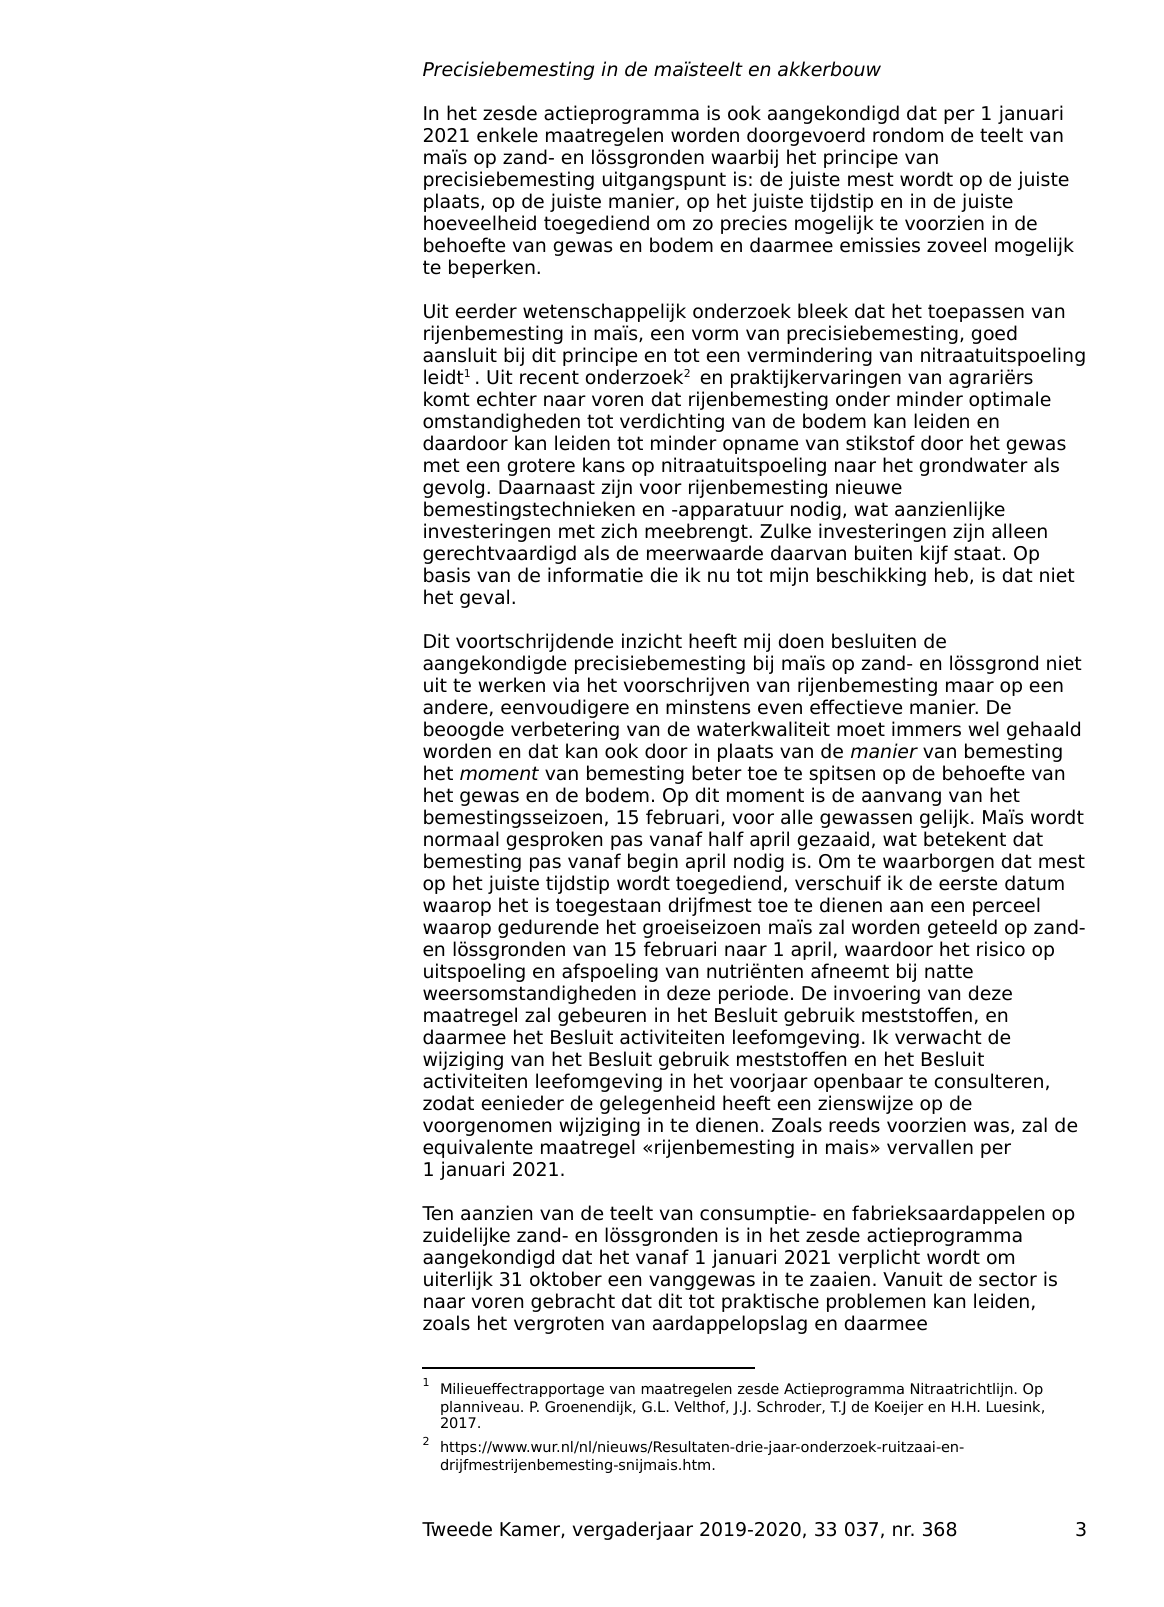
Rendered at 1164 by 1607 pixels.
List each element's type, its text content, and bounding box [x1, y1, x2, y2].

text Dit voortschrijdende inzicht heeft mij doen besluiten de aangekondigde precisiebemesting bij maïs op zand- en lössgrond niet uit te werken via het voorschrijven van rijenbemesting maar op een andere, eenvoudigere en minstens even effectieve manier. De beoogde verbetering van de waterkwaliteit moet immers wel gehaald worden en dat kan ook door in plaats van de manier van bemesting het moment van bemesting beter toe te spitsen op de behoefte van het gewas en de bodem. Op dit moment is de aanvang van het bemestingsseizoen, 15 februari, voor alle gewassen gelijk. Maïs wordt normaal gesproken pas vanaf half april gezaaid, wat betekent dat bemesting pas vanaf begin april nodig is. Om te waarborgen dat mest op het juiste tijdstip wordt toegediend, verschuif ik de eerste datum waarop het is toegestaan drijfmest toe te dienen aan een perceel waarop gedurende het groeiseizoen maïs zal worden geteeld op zand- en lössgronden van 15 februari naar 1 april, waardoor het risico op uitspoeling en afspoeling van nutriënten afneemt bij natte weersomstandigheden in deze periode. De invoering van deze maatregel zal gebeuren in het Besluit gebruik meststoffen, en daarmee het Besluit activiteiten leefomgeving. Ik verwacht de wijziging van het Besluit gebruik meststoffen en het Besluit activiteiten leefomgeving in het voorjaar openbaar te consulteren, zodat eenieder de gelegenheid heeft een zienswijze op de voorgenomen wijziging in te dienen. Zoals reeds voorzien was, zal de equivalente maatregel «rijenbemesting in mais» vervallen per 1 januari 2021. [422, 631, 1087, 1181]
text Uit eerder wetenschappelijk onderzoek bleek dat het toepassen van rijenbemesting in maïs, een vorm van precisiebemesting, goed aansluit bij dit principe en tot een vermindering van nitraatuitspoeling leidt. Uit recent onderzoek en praktijkervaringen van agrariërs komt echter naar voren dat rijenbemesting onder minder optimale omstandigheden tot verdichting van de bodem kan leiden en daardoor kan leiden tot minder opname van stikstof door het gewas met een grotere kans op nitraatuitspoeling naar het grondwater als gevolg. Daarnaast zijn voor rijenbemesting nieuwe bemestingstechnieken en -apparatuur nodig, wat aanzienlijke investeringen met zich meebrengt. Zulke investeringen zijn alleen gerechtvaardigd als de meerwaarde daarvan buiten kijf staat. Op basis van de informatie die ik nu tot mijn beschikking heb, is dat niet het geval. [422, 301, 1087, 609]
subtitle Precisiebemesting in de maïsteelt en akkerbouw [422, 59, 1087, 81]
text In het zesde actieprogramma is ook aangekondigd dat per 1 januari 2021 enkele maatregelen worden doorgevoerd rondom de teelt van maïs op zand- en lössgronden waarbij het principe van precisiebemesting uitgangspunt is: de juiste mest wordt op de juiste plaats, op de juiste manier, op het juiste tijdstip en in de juiste hoeveelheid toegediend om zo precies mogelijk te voorzien in de behoefte van gewas en bodem en daarmee emissies zoveel mogelijk te beperken. [422, 103, 1087, 279]
text Milieueffectrapportage van maatregelen zesde Actieprogramma Nitraatrichtlijn. Op planniveau. P. Groenendijk, G.L. Velthof, J.J. Schroder, T.J de Koeijer en H.H. Luesink, 2017. [422, 1377, 1087, 1432]
text https://www.wur.nl/nl/nieuws/Resultaten-drie-jaar-onderzoek-ruitzaai-en-drijfmestrijenbemesting-snijmais.htm. [422, 1435, 1087, 1474]
text Ten aanzien van de teelt van consumptie- en fabrieksaardappelen op zuidelijke zand- en lössgronden is in het zesde actieprogramma aangekondigd dat het vanaf 1 januari 2021 verplicht wordt om uiterlijk 31 oktober een vanggewas in te zaaien. Vanuit de sector is naar voren gebracht dat dit tot praktische problemen kan leiden, zoals het vergroten van aardappelopslag en daarmee [422, 1203, 1087, 1335]
